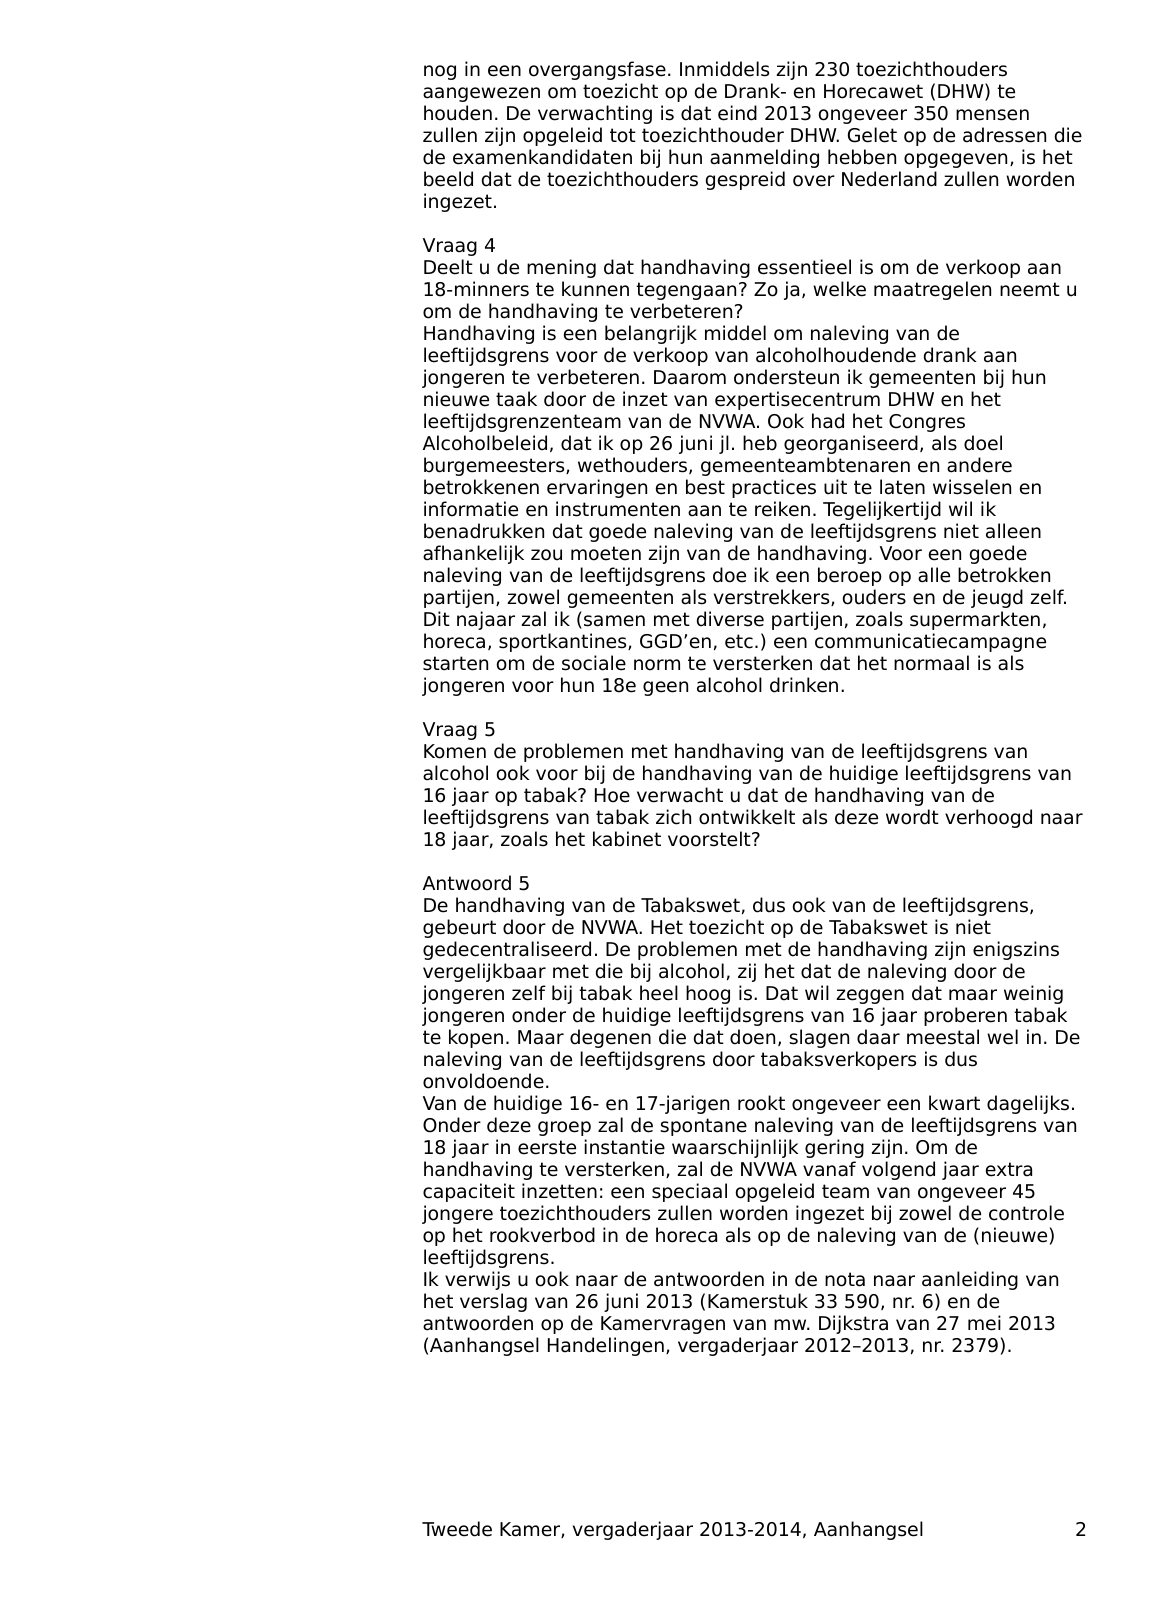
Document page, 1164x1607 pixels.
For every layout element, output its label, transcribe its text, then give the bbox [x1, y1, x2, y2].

text Antwoord 5 [422, 873, 1087, 895]
text Ik verwijs u ook naar de antwoorden in de nota naar aanleiding van het verslag van 26 juni 2013 (Kamerstuk 33 590, nr. 6) en de antwoorden op de Kamervragen van mw. Dijkstra van 27 mei 2013 (Aanhangsel Handelingen, vergaderjaar 2012–2013, nr. 2379). [422, 1268, 1087, 1356]
text Vraag 5 [422, 719, 1087, 741]
text Van de huidige 16- en 17-jarigen rookt ongeveer een kwart dagelijks. Onder deze groep zal de spontane naleving van de leeftijdsgrens van 18 jaar in eerste instantie waarschijnlijk gering zijn. Om de handhaving te versterken, zal de NVWA vanaf volgend jaar extra capaciteit inzetten: een speciaal opgeleid team van ongeveer 45 jongere toezichthouders zullen worden ingezet bij zowel de controle op het rookverbod in de horeca als op de naleving van de (nieuwe) leeftijdsgrens. [422, 1093, 1087, 1268]
text Handhaving is een belangrijk middel om naleving van de leeftijdsgrens voor de verkoop van alcoholhoudende drank aan jongeren te verbeteren. Daarom ondersteun ik gemeenten bij hun nieuwe taak door de inzet van expertisecentrum DHW en het leeftijdsgrenzenteam van de NVWA. Ook had het Congres Alcoholbeleid, dat ik op 26 juni jl. heb georganiseerd, als doel burgemeesters, wethouders, gemeenteambtenaren en andere betrokkenen ervaringen en best practices uit te laten wisselen en informatie en instrumenten aan te reiken. Tegelijkertijd wil ik benadrukken dat goede naleving van de leeftijdsgrens niet alleen afhankelijk zou moeten zijn van de handhaving. Voor een goede naleving van de leeftijdsgrens doe ik een beroep op alle betrokken partijen, zowel gemeenten als verstrekkers, ouders en de jeugd zelf. Dit najaar zal ik (samen met diverse partijen, zoals supermarkten, horeca, sportkantines, GGD’en, etc.) een communicatiecampagne starten om de sociale norm te versterken dat het normaal is als jongeren voor hun 18e geen alcohol drinken. [422, 323, 1087, 697]
text Komen de problemen met handhaving van de leeftijdsgrens van alcohol ook voor bij de handhaving van de huidige leeftijdsgrens van 16 jaar op tabak? Hoe verwacht u dat de handhaving van de leeftijdsgrens van tabak zich ontwikkelt als deze wordt verhoogd naar 18 jaar, zoals het kabinet voorstelt? [422, 741, 1087, 851]
text Vraag 4 [422, 235, 1087, 257]
text Deelt u de mening dat handhaving essentieel is om de verkoop aan 18-minners te kunnen tegengaan? Zo ja, welke maatregelen neemt u om de handhaving te verbeteren? [422, 257, 1087, 323]
text De handhaving van de Tabakswet, dus ook van de leeftijdsgrens, gebeurt door de NVWA. Het toezicht op de Tabakswet is niet gedecentraliseerd. De problemen met de handhaving zijn enigszins vergelijkbaar met die bij alcohol, zij het dat de naleving door de jongeren zelf bij tabak heel hoog is. Dat wil zeggen dat maar weinig jongeren onder de huidige leeftijdsgrens van 16 jaar proberen tabak te kopen. Maar degenen die dat doen, slagen daar meestal wel in. De naleving van de leeftijdsgrens door tabaksverkopers is dus onvoldoende. [422, 895, 1087, 1093]
text nog in een overgangsfase. Inmiddels zijn 230 toezichthouders aangewezen om toezicht op de Drank- en Horecawet (DHW) te houden. De verwachting is dat eind 2013 ongeveer 350 mensen zullen zijn opgeleid tot toezichthouder DHW. Gelet op de adressen die de examenkandidaten bij hun aanmelding hebben opgegeven, is het beeld dat de toezichthouders gespreid over Nederland zullen worden ingezet. [422, 59, 1087, 213]
